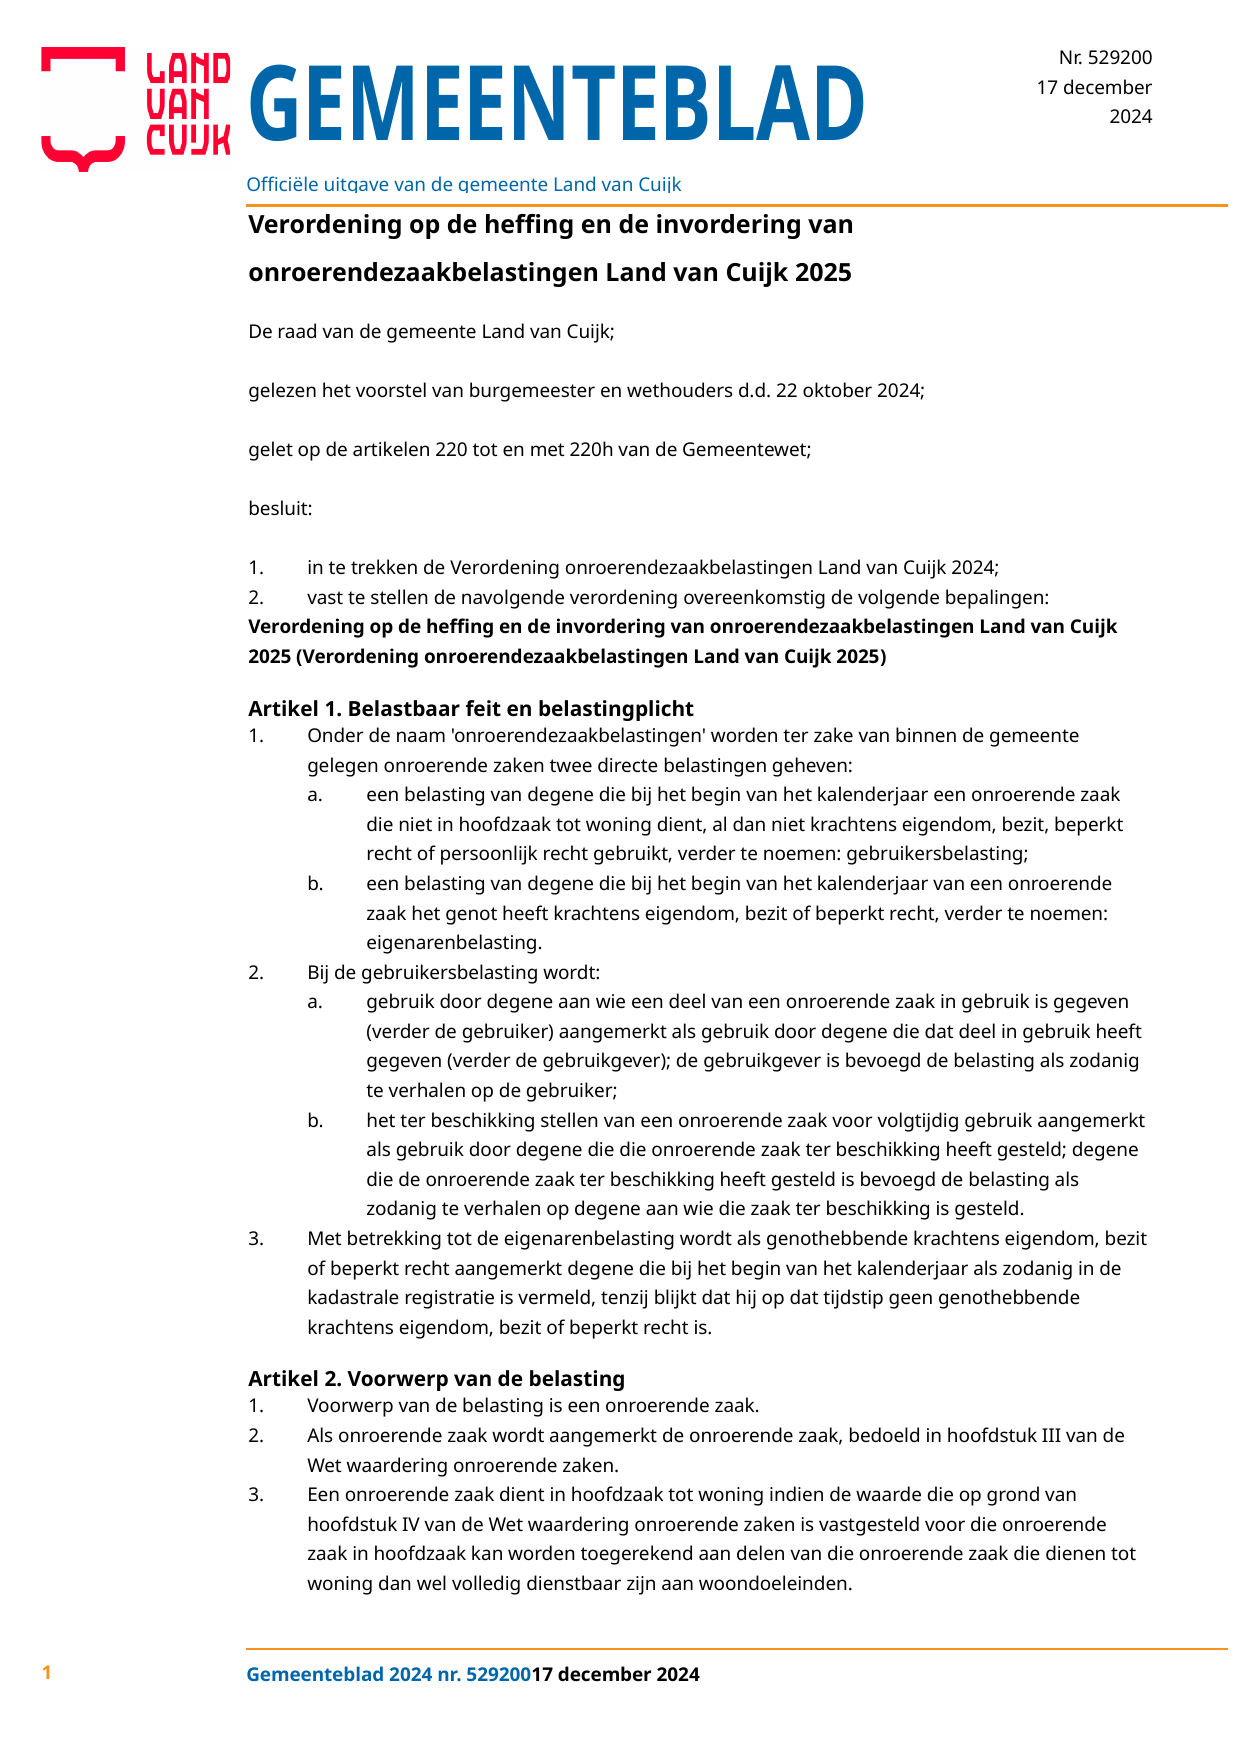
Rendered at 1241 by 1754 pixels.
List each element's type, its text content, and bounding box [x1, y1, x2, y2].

text besluit: [248, 495, 1152, 521]
list Bij de gebruikersbelasting wordt: [248, 959, 1152, 984]
text Verordening op de heffing en de invordering van onroerendezaakbelastingen Land van Cuijk 2025 (Verordening onroerendezaakbelastingen Land van Cuijk 2025) [248, 614, 1152, 669]
list in te trekken de Verordening onroerendezaakbelastingen Land van Cuijk 2024; [248, 554, 1152, 580]
text Artikel 2. Voorwerp van de belasting [248, 1364, 1152, 1393]
list vast te stellen de navolgende verordening overeenkomstig de volgende bepalingen: [248, 584, 1152, 610]
text gelet op de artikelen 220 tot en met 220h van de Gemeentewet; [248, 436, 1152, 462]
list Als onroerende zaak wordt aangemerkt de onroerende zaak, bedoeld in hoofdstuk III van de Wet waardering onroerende zaken. [248, 1422, 1152, 1478]
list gebruik door degene aan wie een deel van een onroerende zaak in gebruik is gegeven (verder de gebruiker) aangemerkt als gebruik door degene die dat deel in gebruik heeft gegeven (verder de gebruikgever); de gebruikgever is bevoegd de belasting als zodanig te verhalen op de gebruiker; [307, 988, 1152, 1103]
text Verordening op de heffing en de invordering van onroerendezaakbelastingen Land van Cuijk 2025 [248, 207, 1152, 288]
list Onder de naam 'onroerendezaakbelastingen' worden ter zake van binnen de gemeente gelegen onroerende zaken twee directe belastingen geheven: [248, 722, 1152, 777]
list een belasting van degene die bij het begin van het kalenderjaar van een onroerende zaak het genot heeft krachtens eigendom, bezit of beperkt recht, verder te noemen: eigenarenbelasting. [307, 870, 1152, 955]
picture [41, 47, 231, 172]
text gelezen het voorstel van burgemeester en wethouders d.d. 22 oktober 2024; [248, 377, 1152, 403]
text Artikel 1. Belastbaar feit en belastingplicht [248, 694, 1152, 722]
list Met betrekking tot de eigenarenbelasting wordt als genothebbende krachtens eigendom, bezit of beperkt recht aangemerkt degene die bij het begin van het kalenderjaar als zodanig in de kadastrale registratie is vermeld, tenzij blijkt dat hij op dat tijdstip geen genothebbende krachtens eigendom, bezit of beperkt recht is. [248, 1225, 1152, 1339]
list een belasting van degene die bij het begin van het kalenderjaar een onroerende zaak die niet in hoofdzaak tot woning dient, al dan niet krachtens eigendom, bezit, beperkt recht of persoonlijk recht gebruikt, verder te noemen: gebruikersbelasting; [307, 781, 1152, 866]
list Voorwerp van de belasting is een onroerende zaak. [248, 1393, 1152, 1418]
text De raad van de gemeente Land van Cuijk; [248, 318, 1152, 344]
list Een onroerende zaak dient in hoofdzaak tot woning indien de waarde die op grond van hoofdstuk IV van de Wet waardering onroerende zaken is vastgesteld voor die onroerende zaak in hoofdzaak kan worden toegerekend aan delen van die onroerende zaak die dienen tot woning dan wel volledig dienstbaar zijn aan woondoeleinden. [248, 1481, 1152, 1596]
list het ter beschikking stellen van een onroerende zaak voor volgtijdig gebruik aangemerkt als gebruik door degene die die onroerende zaak ter beschikking heeft gesteld; degene die de onroerende zaak ter beschikking heeft gesteld is bevoegd de belasting als zodanig te verhalen op degene aan wie die zaak ter beschikking is gesteld. [307, 1107, 1152, 1221]
